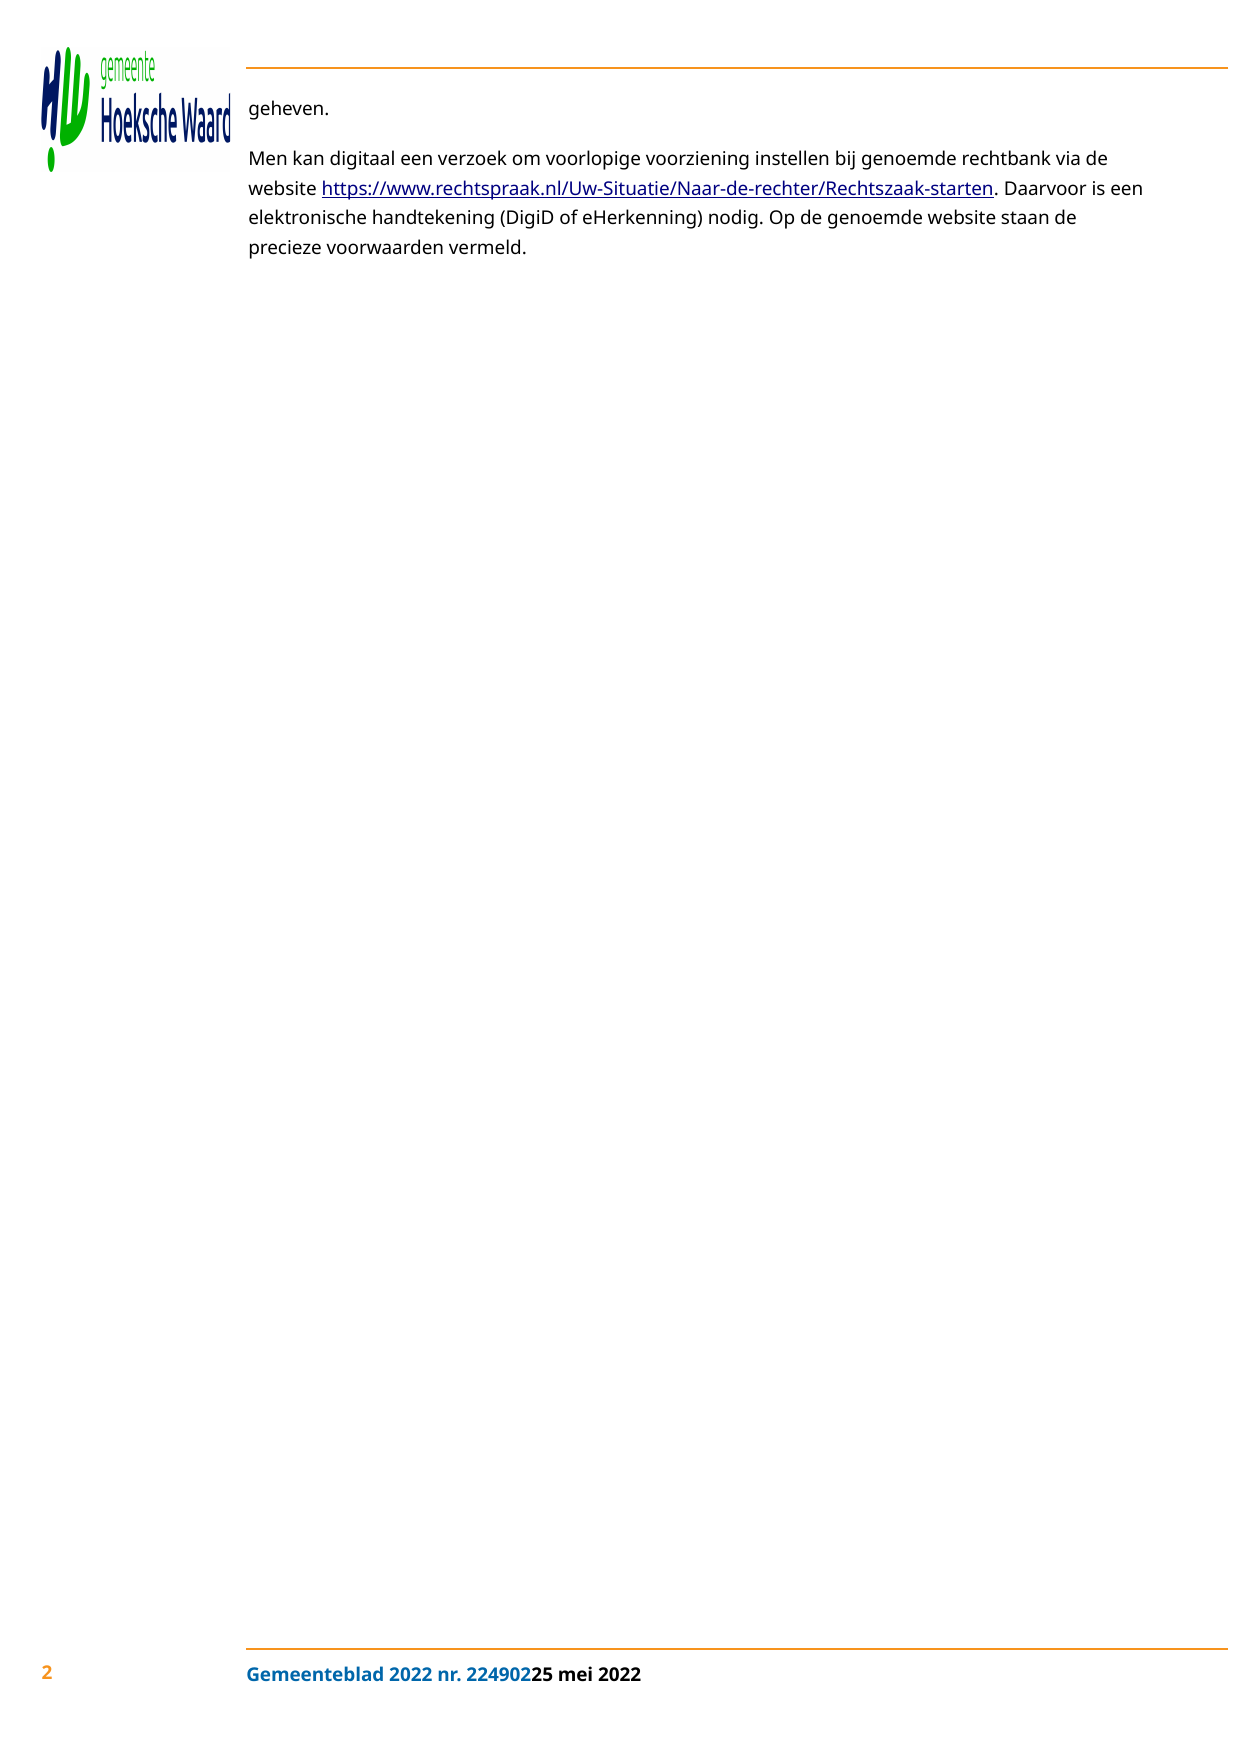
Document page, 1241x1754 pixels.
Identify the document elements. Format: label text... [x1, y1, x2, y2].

text Men kan digitaal een verzoek om voorlopige voorziening instellen bij genoemde rechtbank via de website https://www.rechtspraak.nl/Uw-Situatie/Naar-de-rechter/Rechtszaak-starten. Daarvoor is een elektronische handtekening (DigiD of eHerkenning) nodig. Op de genoemde website staan de precieze voorwaarden vermeld. [248, 145, 1152, 260]
text geheven. [248, 95, 1152, 121]
picture [41, 47, 231, 172]
